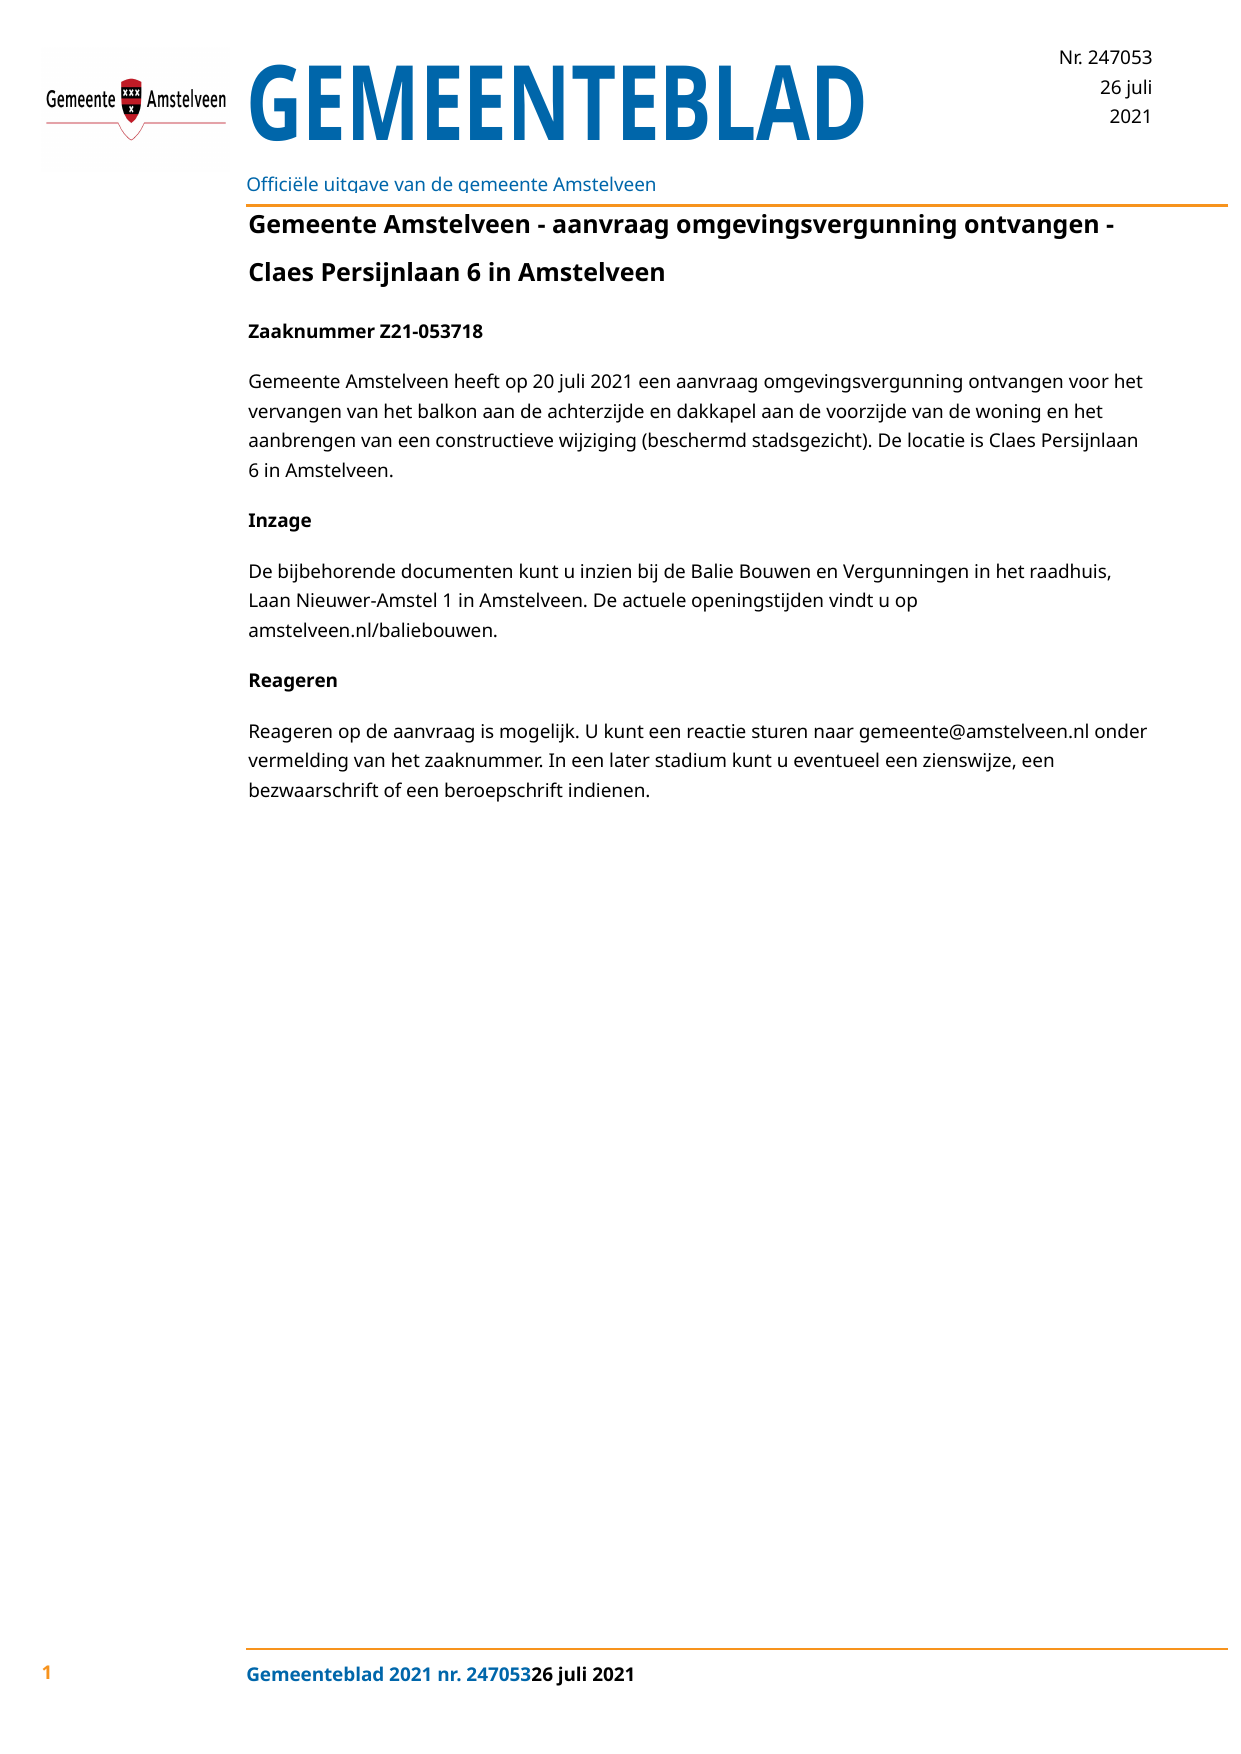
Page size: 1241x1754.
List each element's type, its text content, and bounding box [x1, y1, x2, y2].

text De bijbehorende documenten kunt u inzien bij de Balie Bouwen en Vergunningen in het raadhuis, Laan Nieuwer-Amstel 1 in Amstelveen. De actuele openingstijden vindt u op amstelveen.nl/baliebouwen. [248, 558, 1152, 643]
text Gemeente Amstelveen - aanvraag omgevingsvergunning ontvangen - Claes Persijnlaan 6 in Amstelveen [248, 207, 1152, 288]
text Zaaknummer Z21-053718 [248, 318, 1152, 344]
picture [41, 47, 231, 172]
text Reageren op de aanvraag is mogelijk. U kunt een reactie sturen naar gemeente@amstelveen.nl onder vermelding van het zaaknummer. In een later stadium kunt u eventueel een zienswijze, een bezwaarschrift of een beroepschrift indienen. [248, 718, 1152, 803]
text Inzage [248, 507, 1152, 533]
text Gemeente Amstelveen heeft op 20 juli 2021 een aanvraag omgevingsvergunning ontvangen voor het vervangen van het balkon aan de achterzijde en dakkapel aan de voorzijde van de woning en het aanbrengen van een constructieve wijziging (beschermd stadsgezicht). De locatie is Claes Persijnlaan 6 in Amstelveen. [248, 368, 1152, 483]
text Reageren [248, 667, 1152, 693]
